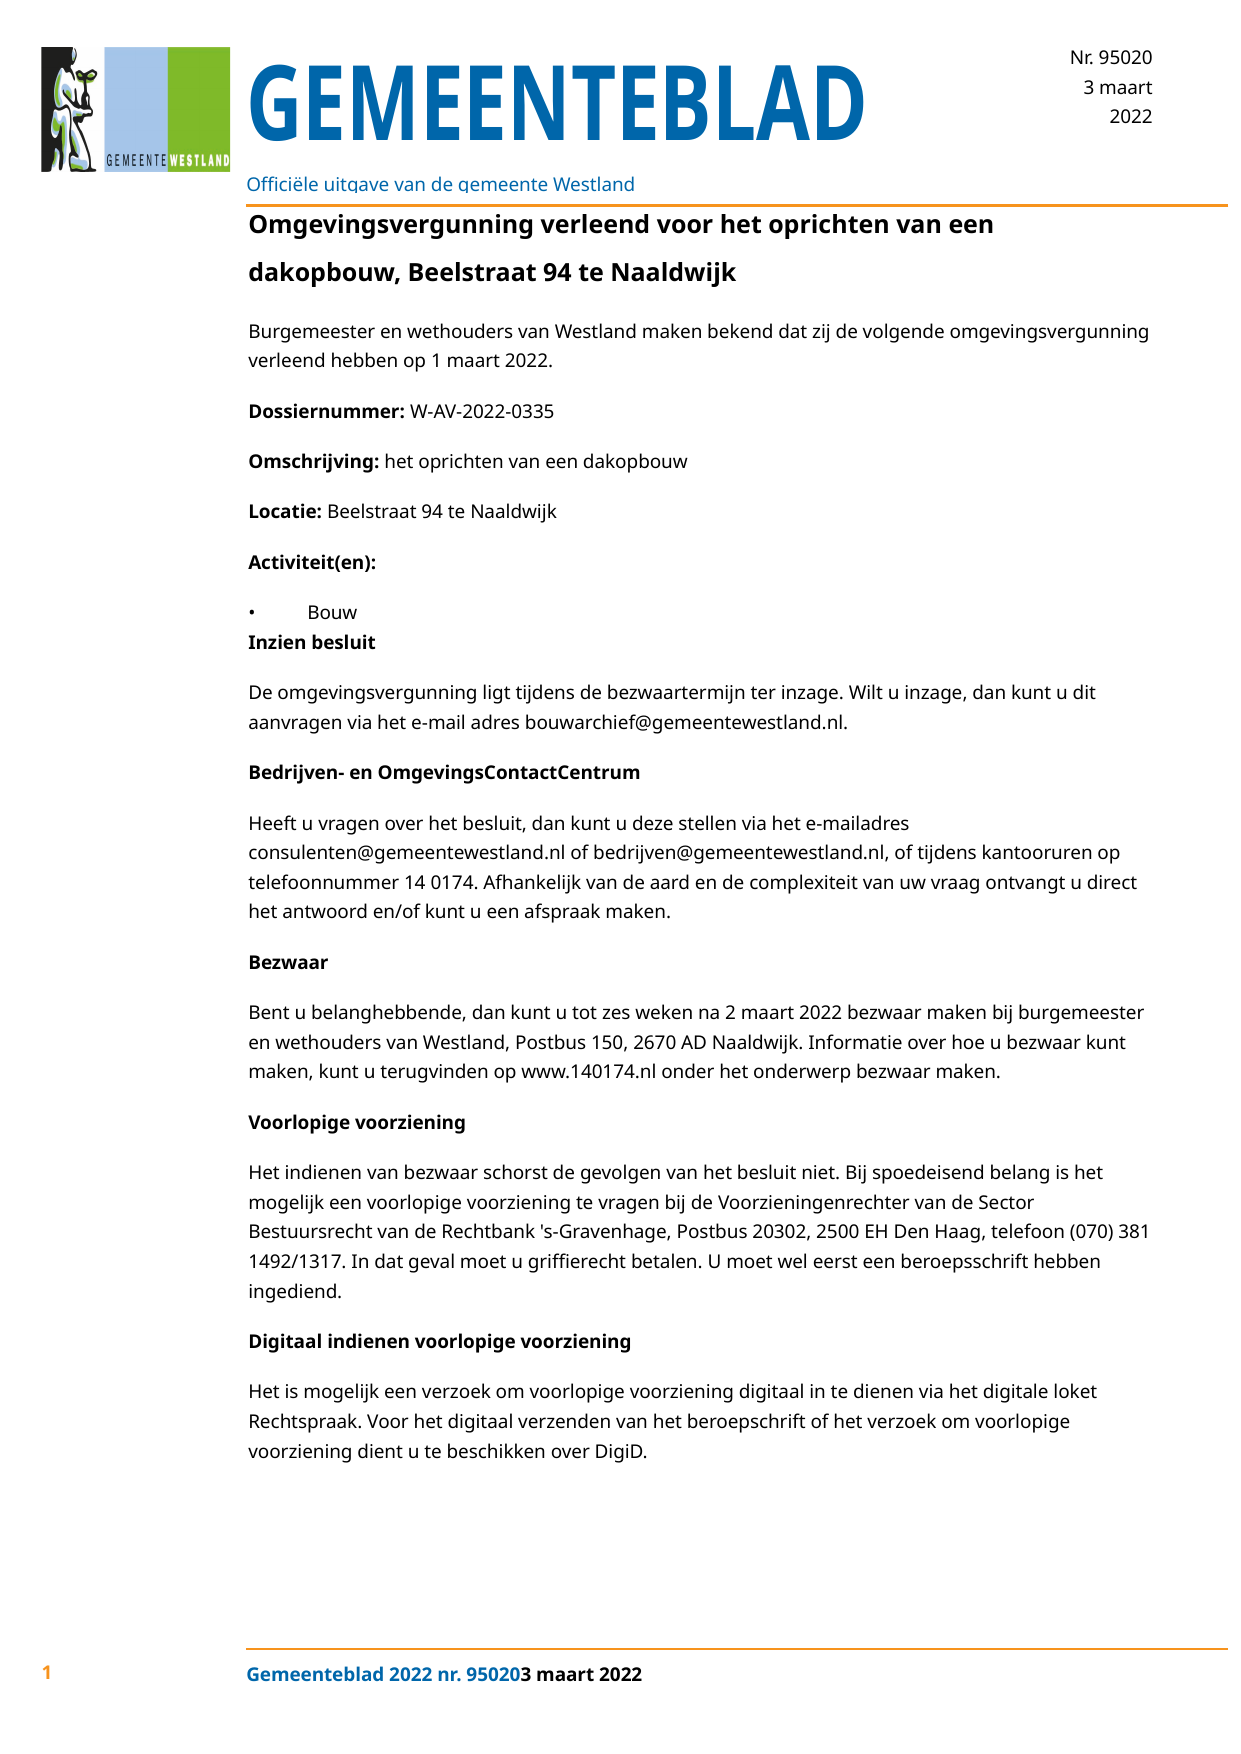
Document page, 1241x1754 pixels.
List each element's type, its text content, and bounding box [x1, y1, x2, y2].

text Het is mogelijk een verzoek om voorlopige voorziening digitaal in te dienen via het digitale loket Rechtspraak. Voor het digitaal verzenden van het beroepschrift of het verzoek om voorlopige voorziening dient u te beschikken over DigiD. [248, 1379, 1152, 1464]
text Bedrijven- en OmgevingsContactCentrum [248, 759, 1152, 785]
text Omgevingsvergunning verleend voor het oprichten van een dakopbouw, Beelstraat 94 te Naaldwijk [248, 207, 1152, 288]
text Heeft u vragen over het besluit, dan kunt u deze stellen via het e-mailadres consulenten@gemeentewestland.nl of bedrijven@gemeentewestland.nl, of tijdens kantooruren op telefoonnummer 14 0174. Afhankelijk van de aard en de complexiteit van uw vraag ontvangt u direct het antwoord en/of kunt u een afspraak maken. [248, 810, 1152, 924]
text Digitaal indienen voorlopige voorziening [248, 1328, 1152, 1354]
text Burgemeester en wethouders van Westland maken bekend dat zij de volgende omgevingsvergunning verleend hebben op 1 maart 2022. [248, 318, 1152, 373]
text Activiteit(en): [248, 549, 1152, 575]
text Inzien besluit [248, 629, 1152, 655]
text Bent u belanghebbende, dan kunt u tot zes weken na 2 maart 2022 bezwaar maken bij burgemeester en wethouders van Westland, Postbus 150, 2670 AD Naaldwijk. Informatie over hoe u bezwaar kunt maken, kunt u terugvinden op www.140174.nl onder het onderwerp bezwaar maken. [248, 999, 1152, 1084]
text Locatie: Beelstraat 94 te Naaldwijk [248, 499, 1152, 524]
text Dossiernummer: W-AV-2022-0335 [248, 398, 1152, 424]
text Bezwaar [248, 949, 1152, 975]
text Voorlopige voorziening [248, 1109, 1152, 1135]
picture [41, 47, 231, 172]
text Omschrijving: het oprichten van een dakopbouw [248, 448, 1152, 474]
text De omgevingsvergunning ligt tijdens de bezwaartermijn ter inzage. Wilt u inzage, dan kunt u dit aanvragen via het e-mail adres bouwarchief@gemeentewestland.nl. [248, 679, 1152, 735]
text Het indienen van bezwaar schorst de gevolgen van het besluit niet. Bij spoedeisend belang is het mogelijk een voorlopige voorziening te vragen bij de Voorzieningenrechter van de Sector Bestuursrecht van de Rechtbank 's-Gravenhage, Postbus 20302, 2500 EH Den Haag, telefoon (070) 381 1492/1317. In dat geval moet u griffierecht betalen. U moet wel eerst een beroepsschrift hebben ingediend. [248, 1159, 1152, 1304]
list Bouw [248, 599, 1152, 625]
